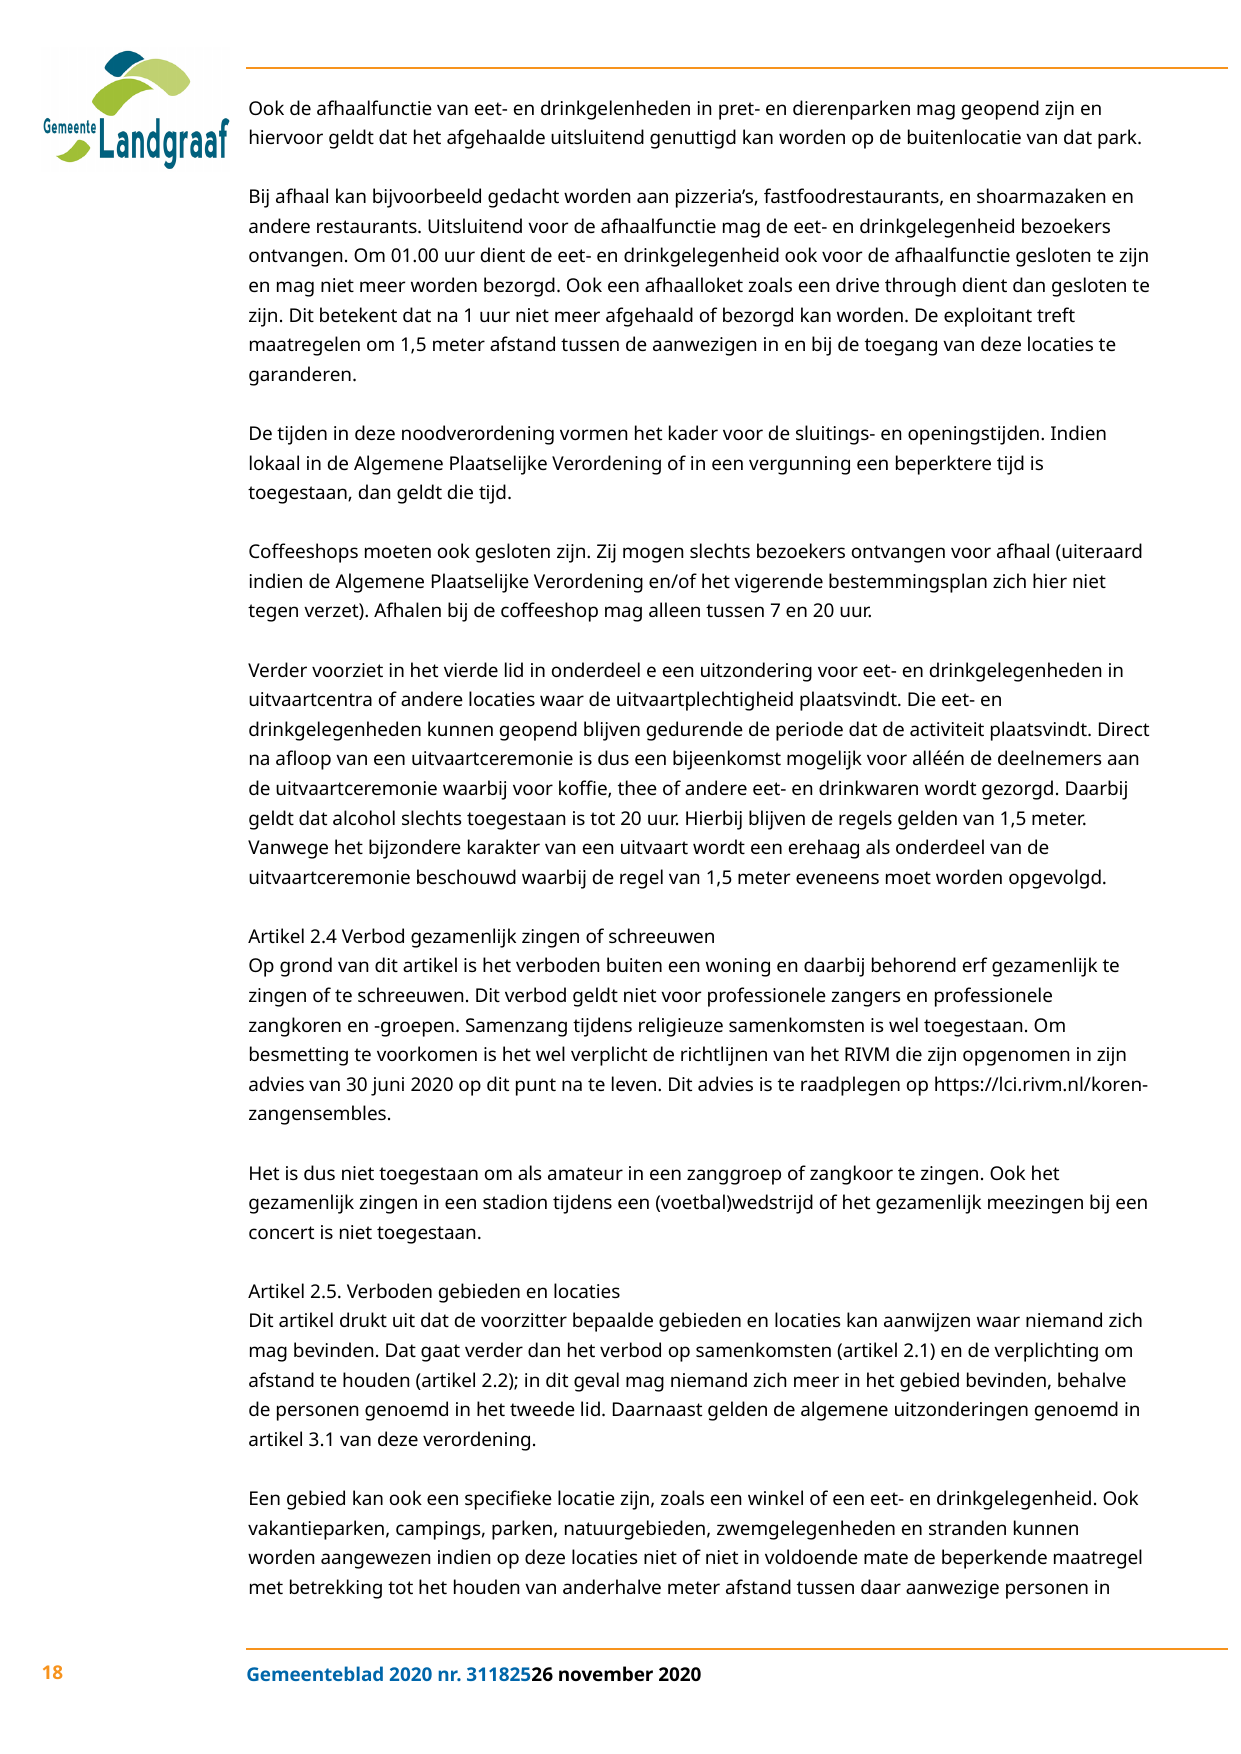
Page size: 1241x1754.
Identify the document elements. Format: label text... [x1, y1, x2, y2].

text Coffeeshops moeten ook gesloten zijn. Zij mogen slechts bezoekers ontvangen voor afhaal (uiteraard indien de Algemene Plaatselijke Verordening en/of het vigerende bestemmingsplan zich hier niet tegen verzet). Afhalen bij de coffeeshop mag alleen tussen 7 en 20 uur. [248, 538, 1152, 623]
text Een gebied kan ook een specifieke locatie zijn, zoals een winkel of een eet- en drinkgelegenheid. Ook vakantieparken, campings, parken, natuurgebieden, zwemgelegenheden en stranden kunnen worden aangewezen indien op deze locaties niet of niet in voldoende mate de beperkende maatregel met betrekking tot het houden van anderhalve meter afstand tussen daar aanwezige personen in [248, 1485, 1152, 1600]
text Het is dus niet toegestaan om als amateur in een zanggroep of zangkoor te zingen. Ook het gezamenlijk zingen in een stadion tijdens een (voetbal)wedstrijd of het gezamenlijk meezingen bij een concert is niet toegestaan. [248, 1160, 1152, 1245]
picture [41, 47, 231, 172]
text Verder voorziet in het vierde lid in onderdeel e een uitzondering voor eet- en drinkgelegenheden in uitvaartcentra of andere locaties waar de uitvaartplechtigheid plaatsvindt. Die eet- en drinkgelegenheden kunnen geopend blijven gedurende de periode dat de activiteit plaatsvindt. Direct na afloop van een uitvaartceremonie is dus een bijeenkomst mogelijk voor alléén de deelnemers aan de uitvaartceremonie waarbij voor koffie, thee of andere eet- en drinkwaren wordt gezorgd. Daarbij geldt dat alcohol slechts toegestaan is tot 20 uur. Hierbij blijven de regels gelden van 1,5 meter. Vanwege het bijzondere karakter van een uitvaart wordt een erehaag als onderdeel van de uitvaartceremonie beschouwd waarbij de regel van 1,5 meter eveneens moet worden opgevolgd. [248, 657, 1152, 890]
text Artikel 2.5. Verboden gebieden en locaties [248, 1278, 1152, 1304]
text Bij afhaal kan bijvoorbeeld gedacht worden aan pizzeria’s, fastfoodrestaurants, en shoarmazaken en andere restaurants. Uitsluitend voor de afhaalfunctie mag de eet- en drinkgelegenheid bezoekers ontvangen. Om 01.00 uur dient de eet- en drinkgelegenheid ook voor de afhaalfunctie gesloten te zijn en mag niet meer worden bezorgd. Ook een afhaalloket zoals een drive through dient dan gesloten te zijn. Dit betekent dat na 1 uur niet meer afgehaald of bezorgd kan worden. De exploitant treft maatregelen om 1,5 meter afstand tussen de aanwezigen in en bij de toegang van deze locaties te garanderen. [248, 183, 1152, 387]
text De tijden in deze noodverordening vormen het kader voor de sluitings- en openingstijden. Indien lokaal in de Algemene Plaatselijke Verordening of in een vergunning een beperktere tijd is toegestaan, dan geldt die tijd. [248, 420, 1152, 505]
text Artikel 2.4 Verbod gezamenlijk zingen of schreeuwen [248, 923, 1152, 949]
text Dit artikel drukt uit dat de voorzitter bepaalde gebieden en locaties kan aanwijzen waar niemand zich mag bevinden. Dat gaat verder dan het verbod op samenkomsten (artikel 2.1) en de verplichting om afstand te houden (artikel 2.2); in dit geval mag niemand zich meer in het gebied bevinden, behalve de personen genoemd in het tweede lid. Daarnaast gelden de algemene uitzonderingen genoemd in artikel 3.1 van deze verordening. [248, 1308, 1152, 1452]
text Ook de afhaalfunctie van eet- en drinkgelenheden in pret- en dierenparken mag geopend zijn en hiervoor geldt dat het afgehaalde uitsluitend genuttigd kan worden op de buitenlocatie van dat park. [248, 95, 1152, 150]
text Op grond van dit artikel is het verboden buiten een woning en daarbij behorend erf gezamenlijk te zingen of te schreeuwen. Dit verbod geldt niet voor professionele zangers en professionele zangkoren en -groepen. Samenzang tijdens religieuze samenkomsten is wel toegestaan. Om besmetting te voorkomen is het wel verplicht de richtlijnen van het RIVM die zijn opgenomen in zijn advies van 30 juni 2020 op dit punt na te leven. Dit advies is te raadplegen op https://lci.rivm.nl/koren-zangensembles. [248, 953, 1152, 1126]
